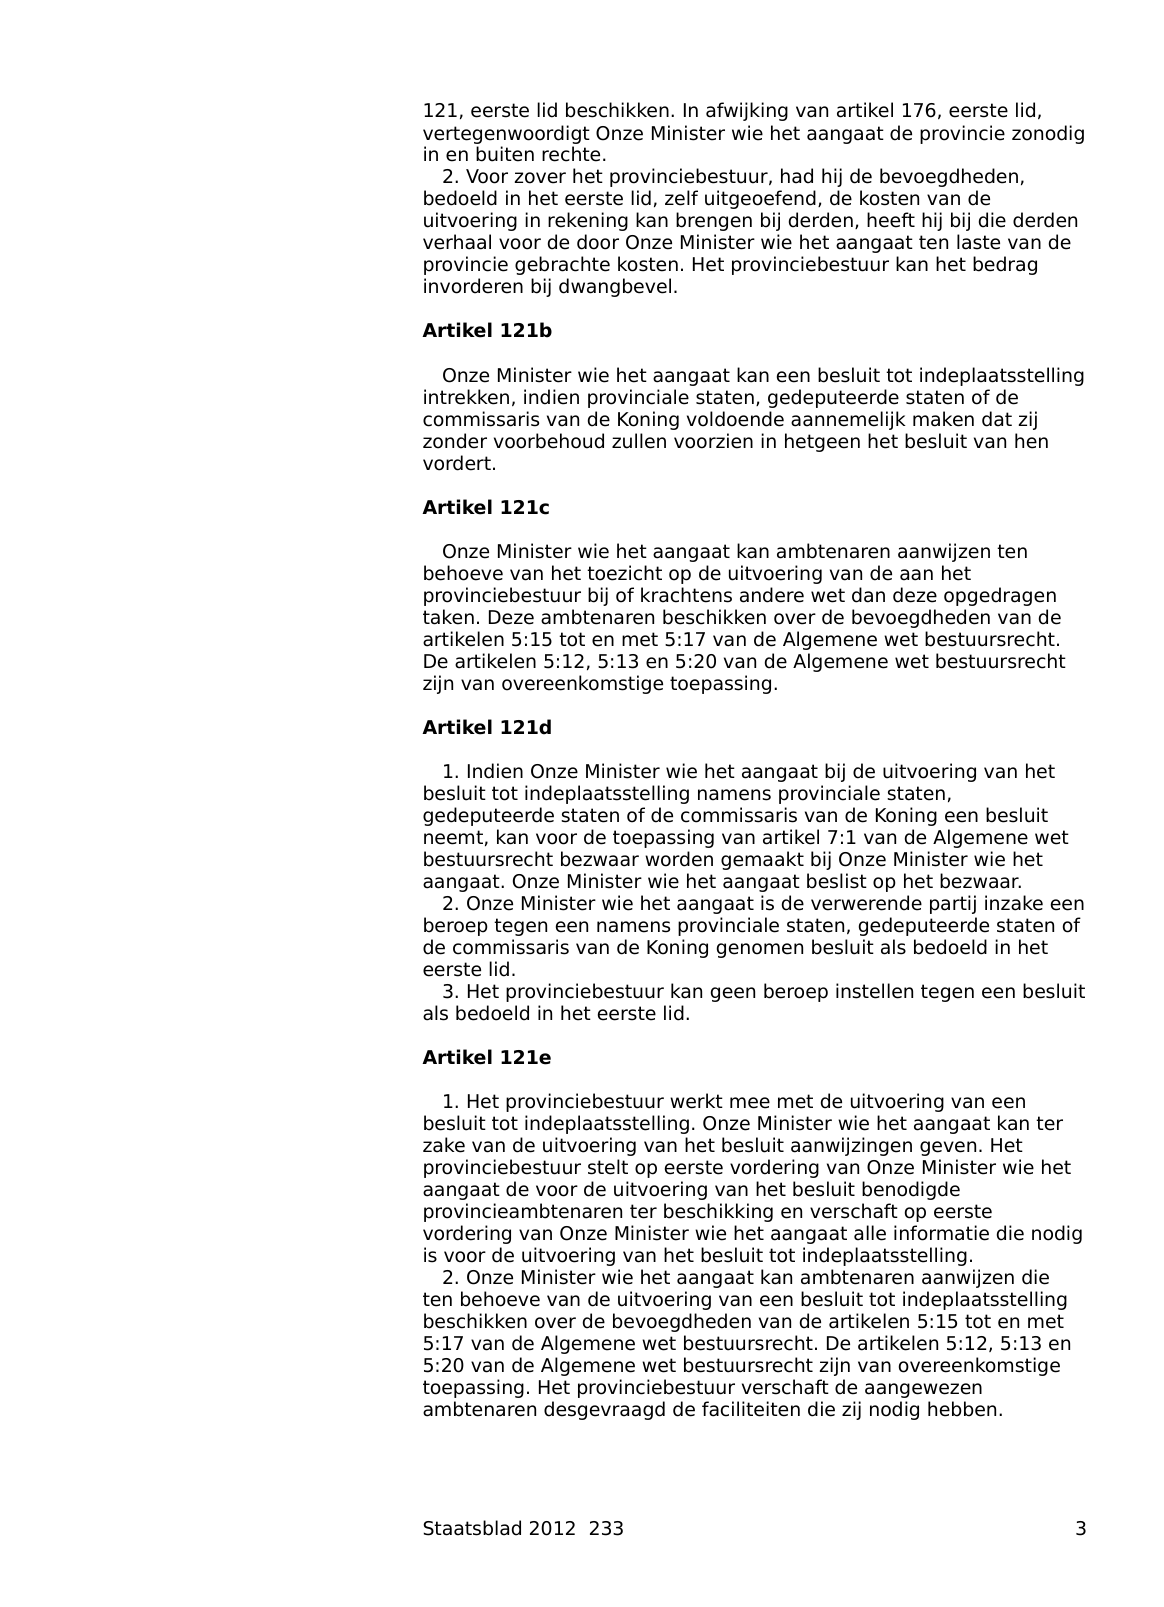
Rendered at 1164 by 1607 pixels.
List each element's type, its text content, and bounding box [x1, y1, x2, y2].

subtitle Artikel 121d [422, 717, 1087, 739]
text Onze Minister wie het aangaat kan ambtenaren aanwijzen ten behoeve van het toezicht op de uitvoering van de aan het provinciebestuur bij of krachtens andere wet dan deze opgedragen taken. Deze ambtenaren beschikken over de bevoegdheden van de artikelen 5:15 tot en met 5:17 van de Algemene wet bestuursrecht. De artikelen 5:12, 5:13 en 5:20 van de Algemene wet bestuursrecht zijn van overeenkomstige toepassing. [422, 541, 1087, 695]
text 121, eerste lid beschikken. In afwijking van artikel 176, eerste lid, vertegenwoordigt Onze Minister wie het aangaat de provincie zonodig in en buiten rechte. [422, 100, 1087, 166]
subtitle Artikel 121c [422, 497, 1087, 519]
text 2. Voor zover het provinciebestuur, had hij de bevoegdheden, bedoeld in het eerste lid, zelf uitgeoefend, de kosten van de uitvoering in rekening kan brengen bij derden, heeft hij bij die derden verhaal voor de door Onze Minister wie het aangaat ten laste van de provincie gebrachte kosten. Het provinciebestuur kan het bedrag invorderen bij dwangbevel. [422, 166, 1087, 298]
text 1. Het provinciebestuur werkt mee met de uitvoering van een besluit tot indeplaatsstelling. Onze Minister wie het aangaat kan ter zake van de uitvoering van het besluit aanwijzingen geven. Het provinciebestuur stelt op eerste vordering van Onze Minister wie het aangaat de voor de uitvoering van het besluit benodigde provincieambtenaren ter beschikking en verschaft op eerste vordering van Onze Minister wie het aangaat alle informatie die nodig is voor de uitvoering van het besluit tot indeplaatsstelling. [422, 1091, 1087, 1267]
subtitle Artikel 121b [422, 320, 1087, 342]
text 2. Onze Minister wie het aangaat is de verwerende partij inzake een beroep tegen een namens provinciale staten, gedeputeerde staten of de commissaris van de Koning genomen besluit als bedoeld in het eerste lid. [422, 893, 1087, 981]
text 2. Onze Minister wie het aangaat kan ambtenaren aanwijzen die ten behoeve van de uitvoering van een besluit tot indeplaatsstelling beschikken over de bevoegdheden van de artikelen 5:15 tot en met 5:17 van de Algemene wet bestuursrecht. De artikelen 5:12, 5:13 en 5:20 van de Algemene wet bestuursrecht zijn van overeenkomstige toepassing. Het provinciebestuur verschaft de aangewezen ambtenaren desgevraagd de faciliteiten die zij nodig hebben. [422, 1267, 1087, 1421]
subtitle Artikel 121e [422, 1047, 1087, 1069]
text Onze Minister wie het aangaat kan een besluit tot indeplaatsstelling intrekken, indien provinciale staten, gedeputeerde staten of de commissaris van de Koning voldoende aannemelijk maken dat zij zonder voorbehoud zullen voorzien in hetgeen het besluit van hen vordert. [422, 364, 1087, 474]
text 3. Het provinciebestuur kan geen beroep instellen tegen een besluit als bedoeld in het eerste lid. [422, 981, 1087, 1025]
text 1. Indien Onze Minister wie het aangaat bij de uitvoering van het besluit tot indeplaatsstelling namens provinciale staten, gedeputeerde staten of de commissaris van de Koning een besluit neemt, kan voor de toepassing van artikel 7:1 van de Algemene wet bestuursrecht bezwaar worden gemaakt bij Onze Minister wie het aangaat. Onze Minister wie het aangaat beslist op het bezwaar. [422, 761, 1087, 893]
